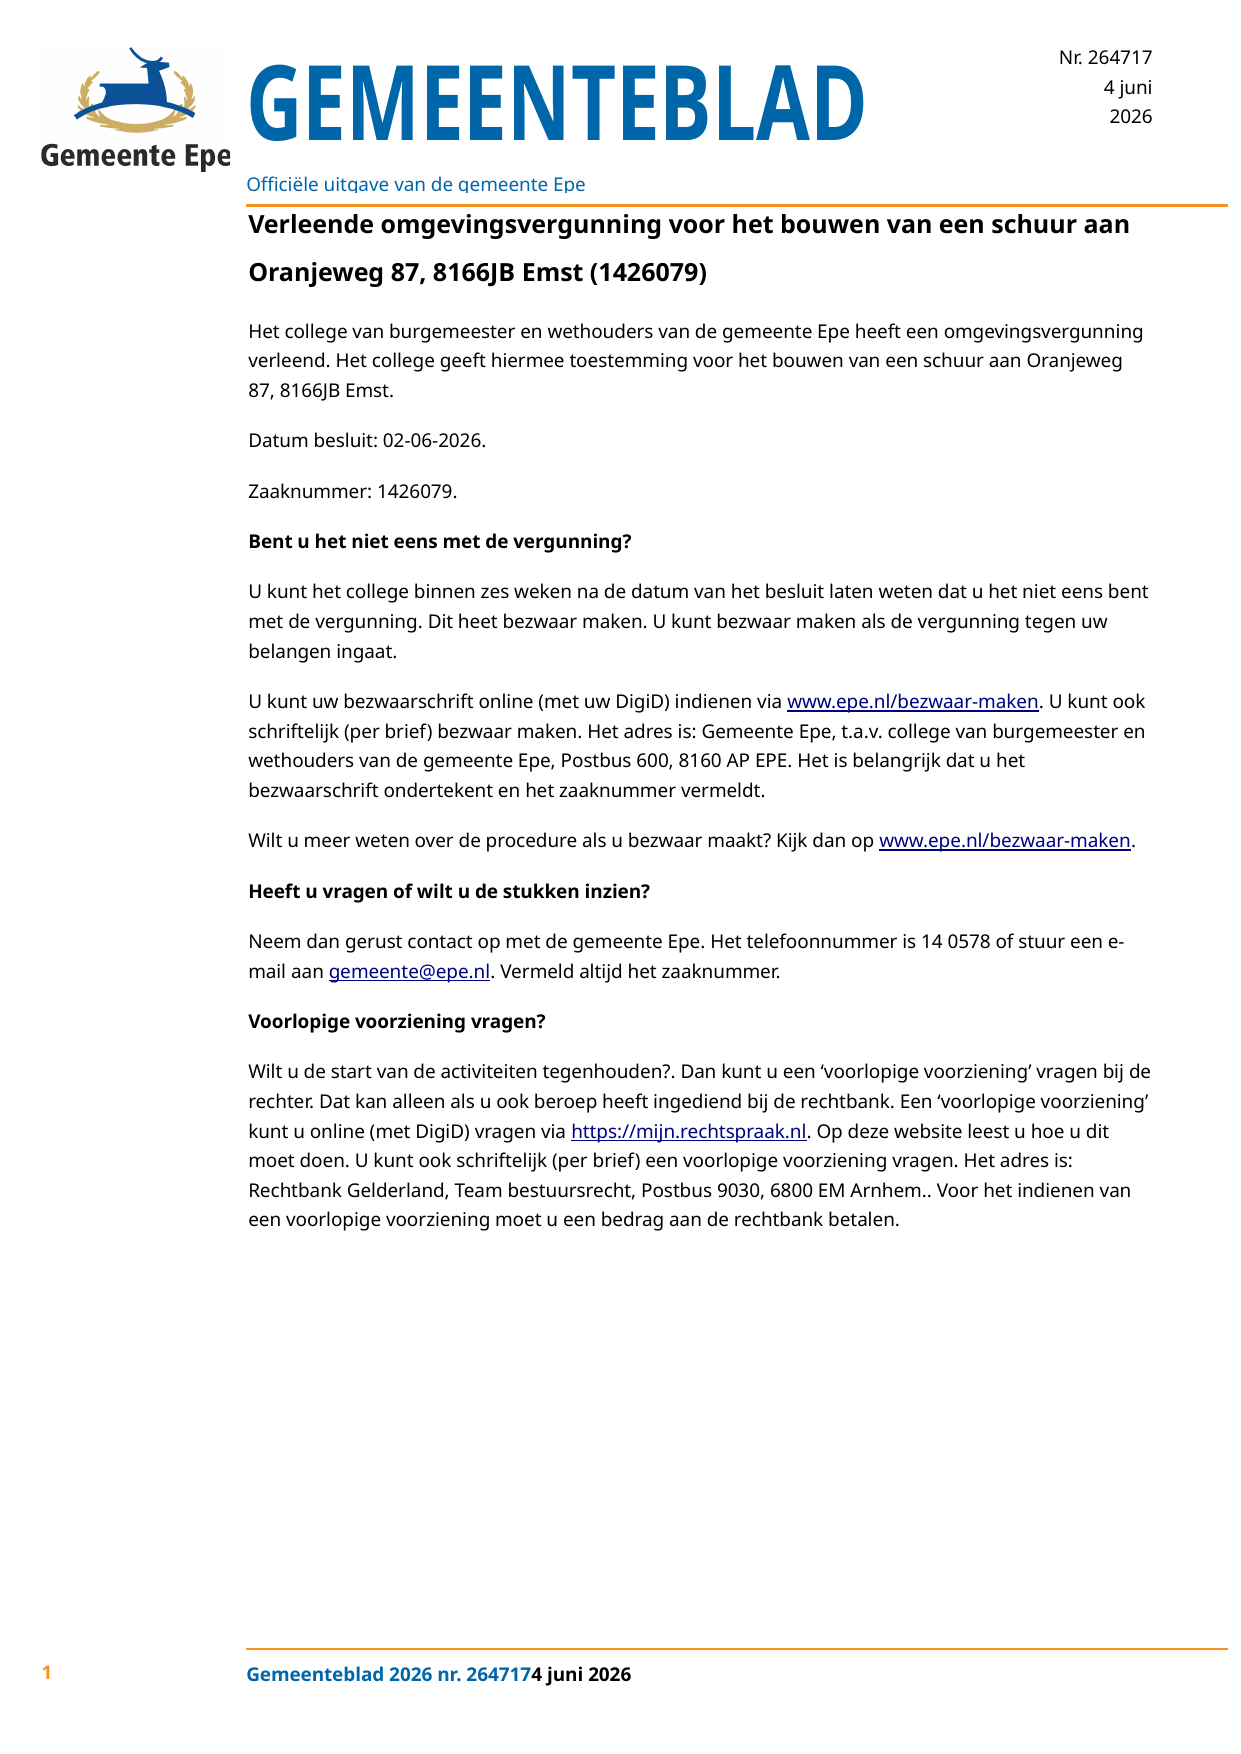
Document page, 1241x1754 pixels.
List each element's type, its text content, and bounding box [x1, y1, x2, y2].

text Datum besluit: 02-06-2026. [248, 427, 1152, 453]
text Wilt u de start van de activiteiten tegenhouden?. Dan kunt u een ‘voorlopige voorziening’ vragen bij de rechter. Dat kan alleen als u ook beroep heeft ingediend bij de rechtbank. Een ‘voorlopige voorziening’ kunt u online (met DigiD) vragen via https://mijn.rechtspraak.nl. Op deze website leest u hoe u dit moet doen. U kunt ook schriftelijk (per brief) een voorlopige voorziening vragen. Het adres is: Rechtbank Gelderland, Team bestuursrecht, Postbus 9030, 6800 EM Arnhem.. Voor het indienen van een voorlopige voorziening moet u een bedrag aan de rechtbank betalen. [248, 1059, 1152, 1232]
text Neem dan gerust contact op met de gemeente Epe. Het telefoonnummer is 14 0578 of stuur een e-mail aan gemeente@epe.nl. Vermeld altijd het zaaknummer. [248, 928, 1152, 984]
text U kunt het college binnen zes weken na de datum van het besluit laten weten dat u het niet eens bent met de vergunning. Dit heet bezwaar maken. U kunt bezwaar maken als de vergunning tegen uw belangen ingaat. [248, 579, 1152, 664]
text Bent u het niet eens met de vergunning? [248, 528, 1152, 554]
text Het college van burgemeester en wethouders van de gemeente Epe heeft een omgevingsvergunning verleend. Het college geeft hiermee toestemming voor het bouwen van een schuur aan Oranjeweg 87, 8166JB Emst. [248, 318, 1152, 403]
text Zaaknummer: 1426079. [248, 478, 1152, 504]
text U kunt uw bezwaarschrift online (met uw DigiD) indienen via www.epe.nl/bezwaar-maken. U kunt ook schriftelijk (per brief) bezwaar maken. Het adres is: Gemeente Epe, t.a.v. college van burgemeester en wethouders van de gemeente Epe, Postbus 600, 8160 AP EPE. Het is belangrijk dat u het bezwaarschrift ondertekent en het zaaknummer vermeldt. [248, 688, 1152, 803]
text Voorlopige voorziening vragen? [248, 1008, 1152, 1034]
text Wilt u meer weten over de procedure als u bezwaar maakt? Kijk dan op www.epe.nl/bezwaar-maken. [248, 827, 1152, 853]
picture [41, 47, 231, 172]
text Heeft u vragen of wilt u de stukken inzien? [248, 878, 1152, 904]
text Verleende omgevingsvergunning voor het bouwen van een schuur aan Oranjeweg 87, 8166JB Emst (1426079) [248, 207, 1152, 288]
